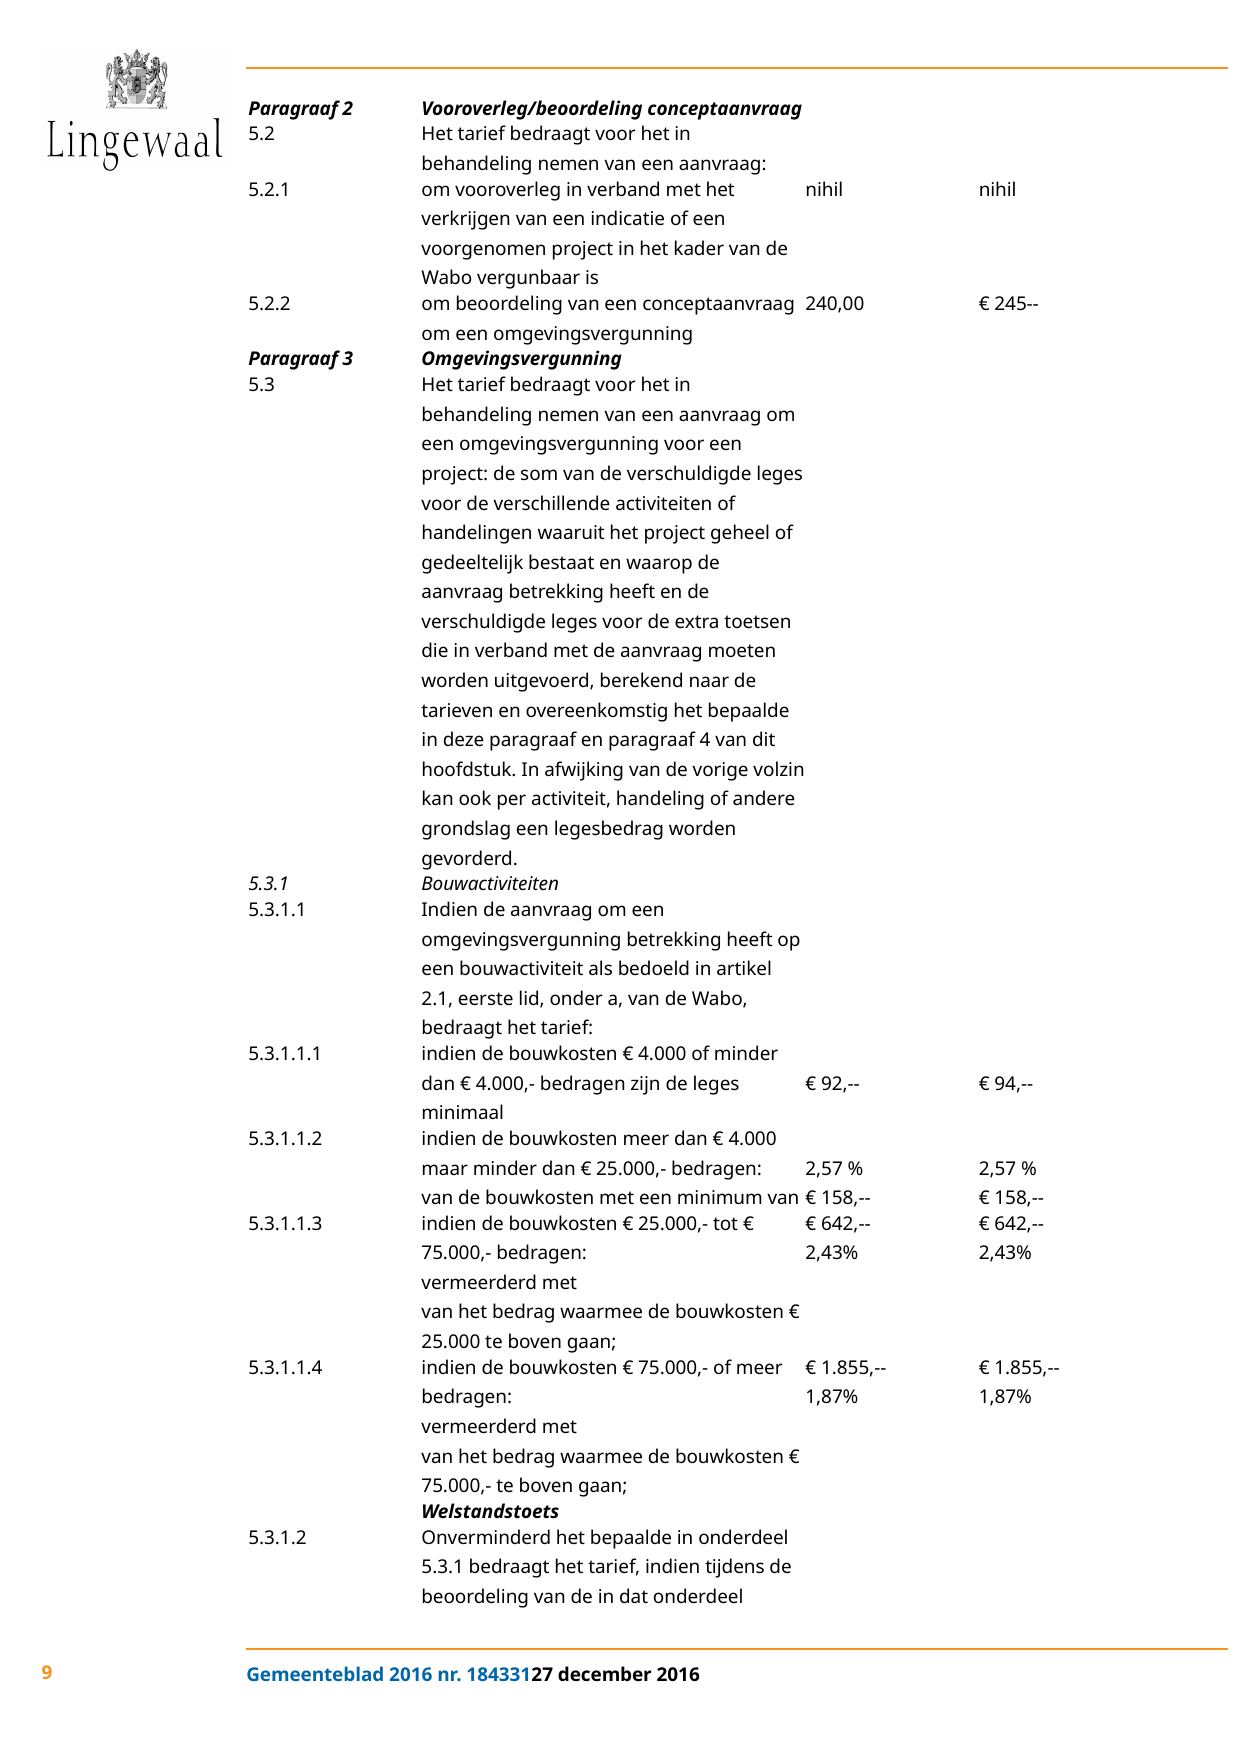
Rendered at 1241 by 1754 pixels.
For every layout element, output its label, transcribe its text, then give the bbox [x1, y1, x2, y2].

table_cell 5.3.1.1.1 [248, 1040, 421, 1125]
table_cell 240,00 [805, 290, 978, 346]
picture [41, 47, 231, 172]
table_cell Paragraaf 2 [248, 95, 421, 121]
table_cell [805, 1524, 978, 1609]
table_cell nihil [979, 176, 1152, 290]
table_cell om beoordeling van een conceptaanvraag om een omgevingsvergunning [421, 290, 805, 346]
table_cell indien de bouwkosten € 4.000 of minder dan € 4.000,- bedragen zijn de leges minimaal [421, 1040, 805, 1125]
table_cell indien de bouwkosten € 25.000,- tot € 75.000,- bedragen: vermeerderd met van het bedrag waarmee de bouwkosten € 25.000 te boven gaan; [421, 1210, 805, 1354]
table_cell 2,57 % € 158,-- [805, 1125, 978, 1210]
table_cell Het tarief bedraagt voor het in behandeling nemen van een aanvraag: [421, 121, 805, 176]
table_cell Indien de aanvraag om een omgevingsvergunning betrekking heeft op een bouwactiviteit als bedoeld in artikel 2.1, eerste lid, onder a, van de Wabo, bedraagt het tarief: [421, 896, 805, 1040]
table_cell Vooroverleg/beoordeling conceptaanvraag [421, 95, 805, 121]
table_cell € 1.855,-- 1,87% [979, 1354, 1152, 1498]
table_cell nihil [805, 176, 978, 290]
table_cell indien de bouwkosten € 75.000,- of meer bedragen: vermeerderd met van het bedrag waarmee de bouwkosten € 75.000,- te boven gaan; [421, 1354, 805, 1498]
table_cell Het tarief bedraagt voor het in behandeling nemen van een aanvraag om een omgevingsvergunning voor een project: de som van de verschuldigde leges voor de verschillende activiteiten of handelingen waaruit het project geheel of gedeeltelijk bestaat en waarop de aanvraag betrekking heeft en de verschuldigde leges voor de extra toetsen die in verband met de aanvraag moeten worden uitgevoerd, berekend naar de tarieven en overeenkomstig het bepaalde in deze paragraaf en paragraaf 4 van dit hoofdstuk. In afwijking van de vorige volzin kan ook per activiteit, handeling of andere grondslag een legesbedrag worden gevorderd. [421, 371, 805, 870]
table_cell Paragraaf 3 [248, 346, 421, 371]
table_cell 2,57 % € 158,-- [979, 1125, 1152, 1210]
table_cell [805, 1498, 978, 1524]
table_cell [805, 121, 978, 176]
table_cell indien de bouwkosten meer dan € 4.000 maar minder dan € 25.000,- bedragen: van de bouwkosten met een minimum van [421, 1125, 805, 1210]
table_cell Onverminderd het bepaalde in onderdeel 5.3.1 bedraagt het tarief, indien tijdens de beoordeling van de in dat onderdeel [421, 1524, 805, 1609]
table_cell 5.3.1.1.2 [248, 1125, 421, 1210]
table_cell [805, 896, 978, 1040]
table_cell [805, 870, 978, 896]
table_cell om vooroverleg in verband met het verkrijgen van een indicatie of een voorgenomen project in het kader van de Wabo vergunbaar is [421, 176, 805, 290]
table_cell [805, 346, 978, 371]
table_cell 5.3 [248, 371, 421, 870]
table_cell 5.2.1 [248, 176, 421, 290]
table_cell [248, 1498, 421, 1524]
table_cell Omgevingsvergunning [421, 346, 805, 371]
table_cell Welstandstoets [421, 1498, 805, 1524]
table_cell € 1.855,-- 1,87% [805, 1354, 978, 1498]
table_cell [979, 346, 1152, 371]
table_cell [805, 371, 978, 870]
table_cell € 94,-- [979, 1040, 1152, 1125]
table_cell 5.3.1.1.3 [248, 1210, 421, 1354]
table_cell Bouwactiviteiten [421, 870, 805, 896]
table_cell [979, 1524, 1152, 1609]
table_cell [979, 121, 1152, 176]
table_cell € 245-- [979, 290, 1152, 346]
table_cell € 642,-- 2,43% [805, 1210, 978, 1354]
table_cell [979, 95, 1152, 121]
table_cell 5.3.1.1.4 [248, 1354, 421, 1498]
table_cell [979, 371, 1152, 870]
table_cell [979, 896, 1152, 1040]
table_cell 5.3.1.2 [248, 1524, 421, 1609]
table_cell 5.2 [248, 121, 421, 176]
table_cell [979, 1498, 1152, 1524]
table_cell 5.2.2 [248, 290, 421, 346]
table_cell [805, 95, 978, 121]
table_cell 5.3.1.1 [248, 896, 421, 1040]
table_cell € 642,-- 2,43% [979, 1210, 1152, 1354]
table_cell € 92,-- [805, 1040, 978, 1125]
table_cell [979, 870, 1152, 896]
table_cell 5.3.1 [248, 870, 421, 896]
